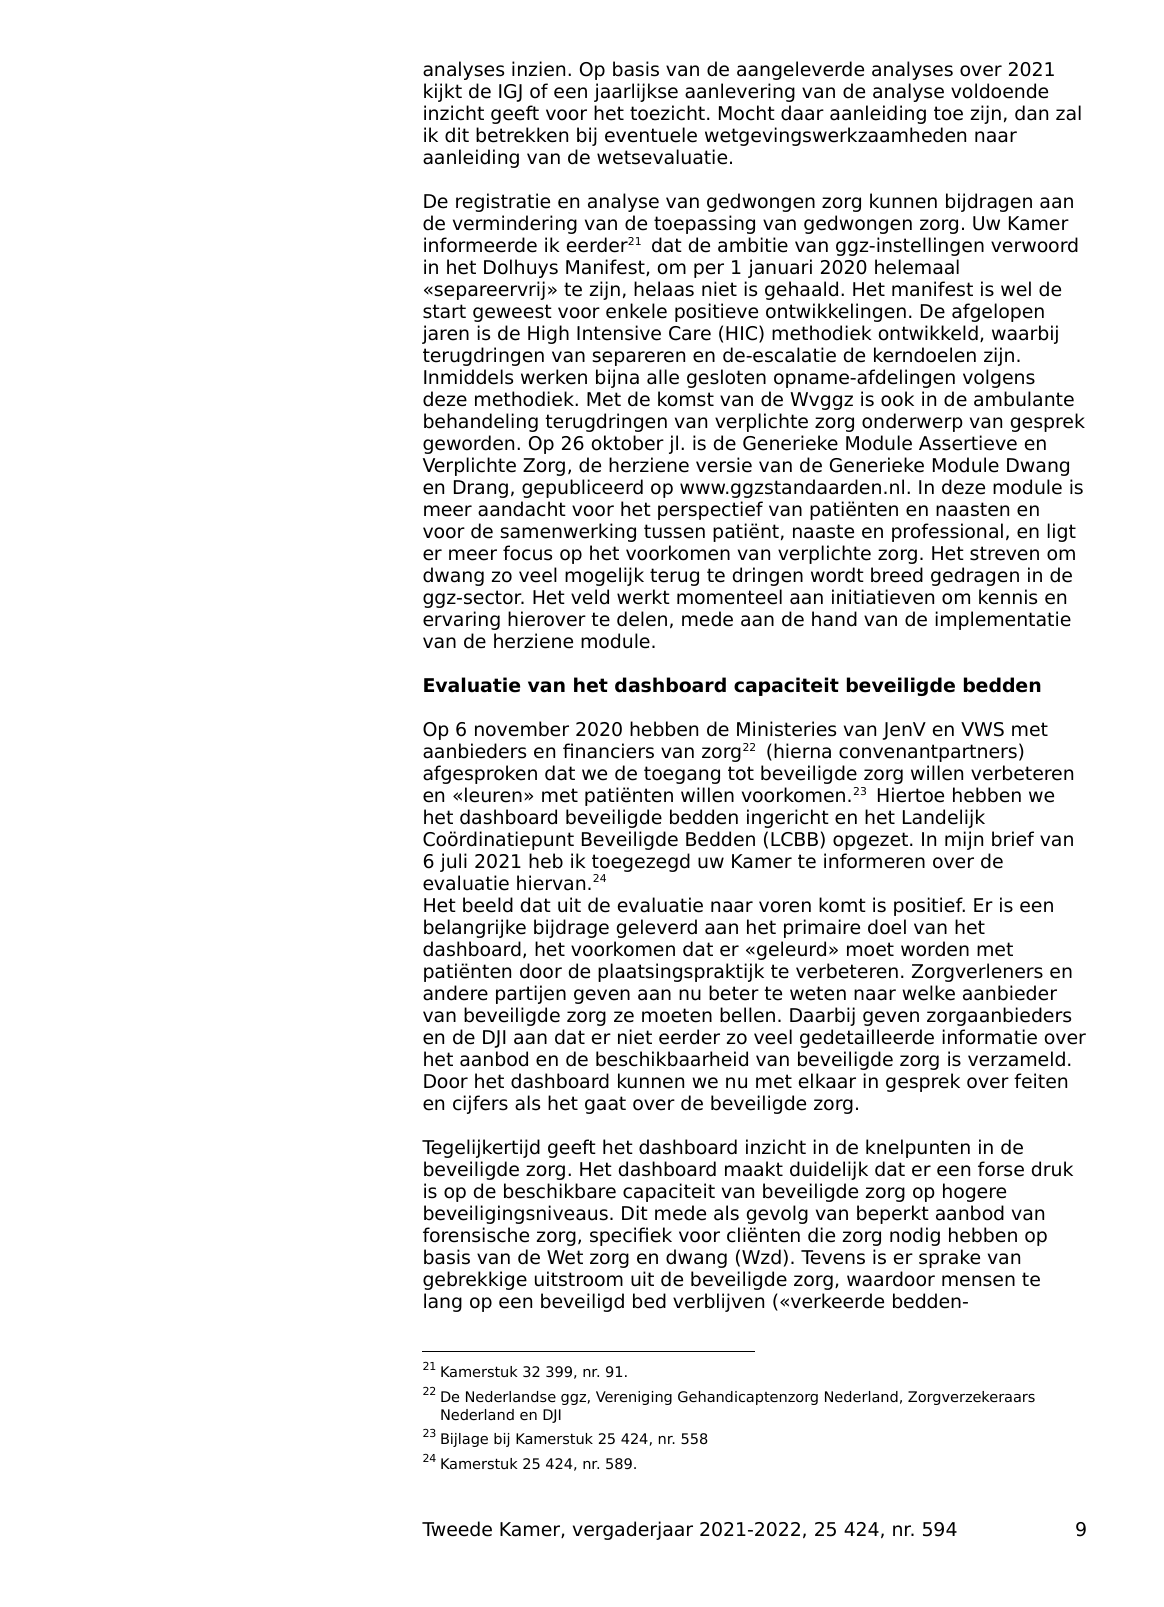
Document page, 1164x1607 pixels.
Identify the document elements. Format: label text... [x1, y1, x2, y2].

subtitle Evaluatie van het dashboard capaciteit beveiligde bedden [422, 675, 1087, 697]
text Tegelijkertijd geeft het dashboard inzicht in de knelpunten in de beveiligde zorg. Het dashboard maakt duidelijk dat er een forse druk is op de beschikbare capaciteit van beveiligde zorg op hogere beveiligingsniveaus. Dit mede als gevolg van beperkt aanbod van forensische zorg, specifiek voor cliënten die zorg nodig hebben op basis van de Wet zorg en dwang (Wzd). Tevens is er sprake van gebrekkige uitstroom uit de beveiligde zorg, waardoor mensen te lang op een beveiligd bed verblijven («verkeerde bedden- [422, 1137, 1087, 1313]
text De Nederlandse ggz, Vereniging Gehandicaptenzorg Nederland, Zorgverzekeraars Nederland en DJI [422, 1385, 1087, 1424]
text analyses inzien. Op basis van de aangeleverde analyses over 2021 kijkt de IGJ of een jaarlijkse aanlevering van de analyse voldoende inzicht geeft voor het toezicht. Mocht daar aanleiding toe zijn, dan zal ik dit betrekken bij eventuele wetgevingswerkzaamheden naar aanleiding van de wetsevaluatie. [422, 59, 1087, 169]
text De registratie en analyse van gedwongen zorg kunnen bijdragen aan de vermindering van de toepassing van gedwongen zorg. Uw Kamer informeerde ik eerder dat de ambitie van ggz-instellingen verwoord in het Dolhuys Manifest, om per 1 januari 2020 helemaal «separeervrij» te zijn, helaas niet is gehaald. Het manifest is wel de start geweest voor enkele positieve ontwikkelingen. De afgelopen jaren is de High Intensive Care (HIC) methodiek ontwikkeld, waarbij terugdringen van separeren en de-escalatie de kerndoelen zijn. Inmiddels werken bijna alle gesloten opname-afdelingen volgens deze methodiek. Met de komst van de Wvggz is ook in de ambulante behandeling terugdringen van verplichte zorg onderwerp van gesprek geworden. Op 26 oktober jl. is de Generieke Module Assertieve en Verplichte Zorg, de herziene versie van de Generieke Module Dwang en Drang, gepubliceerd op www.ggzstandaarden.nl. In deze module is meer aandacht voor het perspectief van patiënten en naasten en voor de samenwerking tussen patiënt, naaste en professional, en ligt er meer focus op het voorkomen van verplichte zorg. Het streven om dwang zo veel mogelijk terug te dringen wordt breed gedragen in de ggz-sector. Het veld werkt momenteel aan initiatieven om kennis en ervaring hierover te delen, mede aan de hand van de implementatie van de herziene module. [422, 191, 1087, 653]
text Kamerstuk 25 424, nr. 589. [422, 1452, 1087, 1474]
text Op 6 november 2020 hebben de Ministeries van JenV en VWS met aanbieders en financiers van zorg (hierna convenantpartners) afgesproken dat we de toegang tot beveiligde zorg willen verbeteren en «leuren» met patiënten willen voorkomen. Hiertoe hebben we het dashboard beveiligde bedden ingericht en het Landelijk Coördinatiepunt Beveiligde Bedden (LCBB) opgezet. In mijn brief van 6 juli 2021 heb ik toegezegd uw Kamer te informeren over de evaluatie hiervan. [422, 719, 1087, 895]
text Bijlage bij Kamerstuk 25 424, nr. 558 [422, 1427, 1087, 1449]
text Kamerstuk 32 399, nr. 91. [422, 1360, 1087, 1382]
text Het beeld dat uit de evaluatie naar voren komt is positief. Er is een belangrijke bijdrage geleverd aan het primaire doel van het dashboard, het voorkomen dat er «geleurd» moet worden met patiënten door de plaatsingspraktijk te verbeteren. Zorgverleners en andere partijen geven aan nu beter te weten naar welke aanbieder van beveiligde zorg ze moeten bellen. Daarbij geven zorgaanbieders en de DJI aan dat er niet eerder zo veel gedetailleerde informatie over het aanbod en de beschikbaarheid van beveiligde zorg is verzameld. Door het dashboard kunnen we nu met elkaar in gesprek over feiten en cijfers als het gaat over de beveiligde zorg. [422, 895, 1087, 1115]
